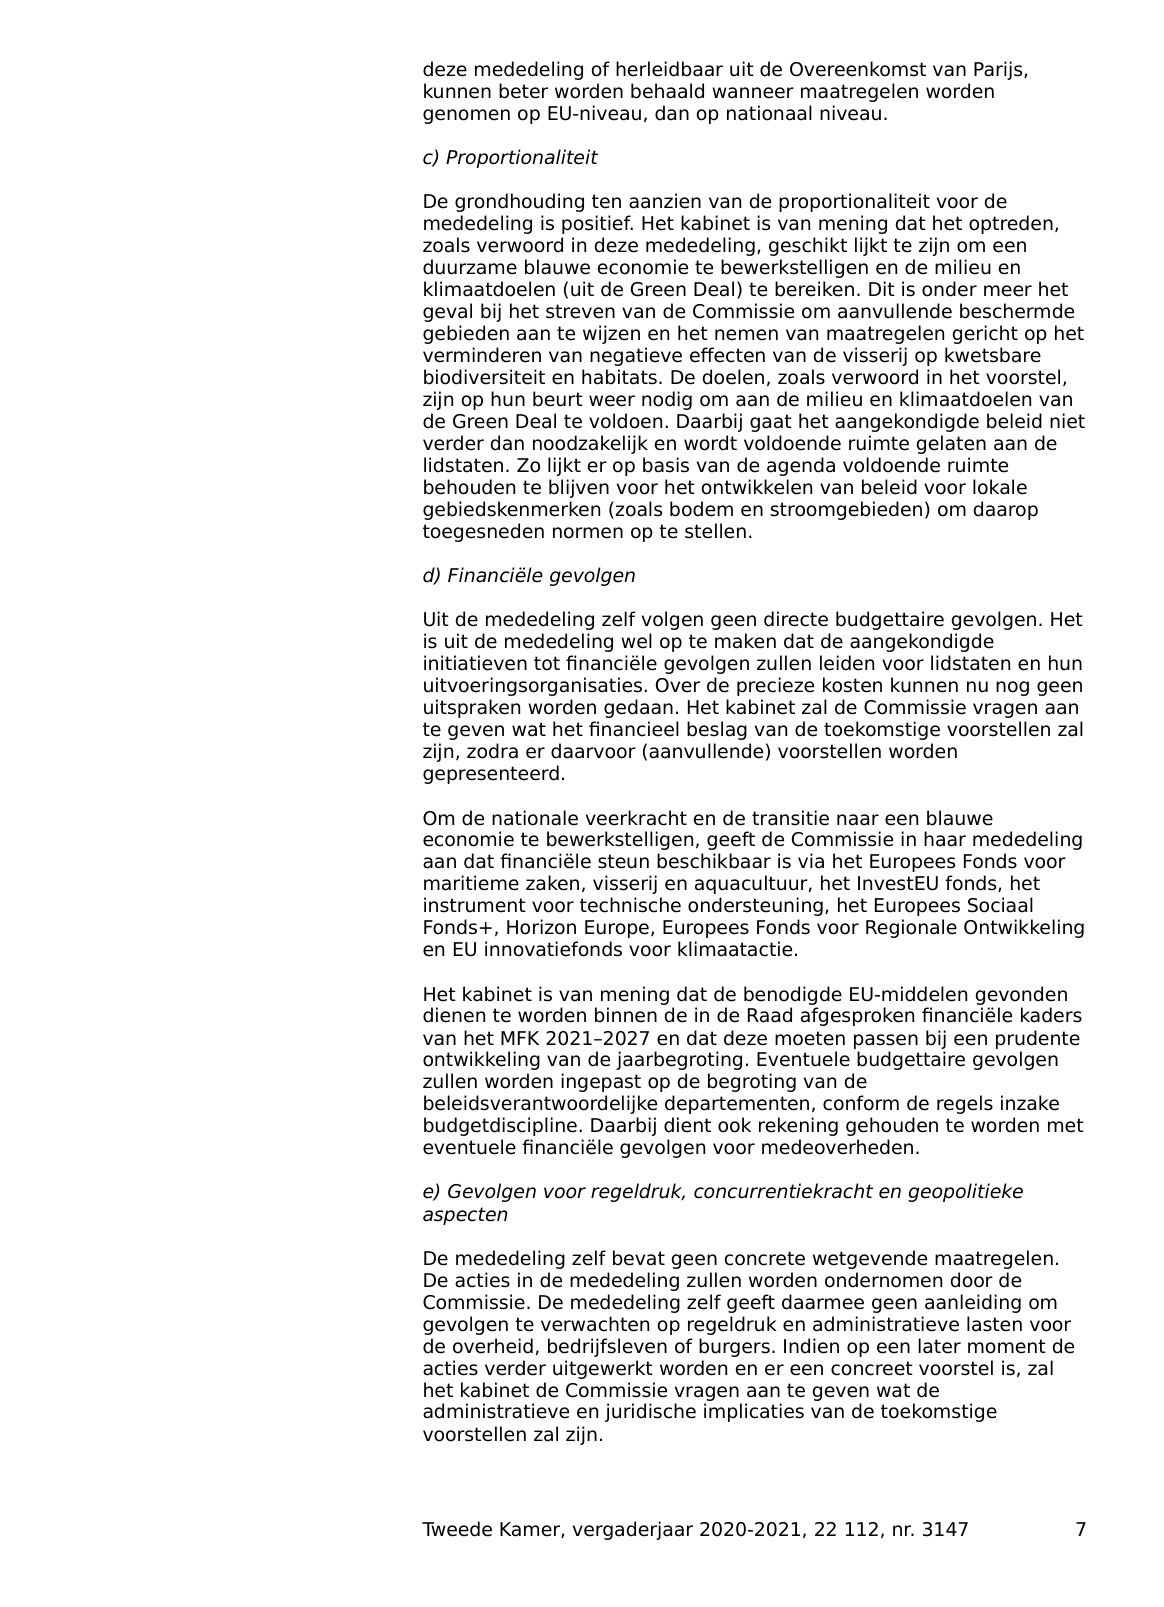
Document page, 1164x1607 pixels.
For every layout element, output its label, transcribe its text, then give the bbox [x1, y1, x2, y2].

subtitle d) Financiële gevolgen [422, 565, 1087, 587]
text Het kabinet is van mening dat de benodigde EU-middelen gevonden dienen te worden binnen de in de Raad afgesproken financiële kaders van het MFK 2021–2027 en dat deze moeten passen bij een prudente ontwikkeling van de jaarbegroting. Eventuele budgettaire gevolgen zullen worden ingepast op de begroting van de beleidsverantwoordelijke departementen, conform de regels inzake budgetdiscipline. Daarbij dient ook rekening gehouden te worden met eventuele financiële gevolgen voor medeoverheden. [422, 983, 1087, 1159]
text Uit de mededeling zelf volgen geen directe budgettaire gevolgen. Het is uit de mededeling wel op te maken dat de aangekondigde initiatieven tot financiële gevolgen zullen leiden voor lidstaten en hun uitvoeringsorganisaties. Over de precieze kosten kunnen nu nog geen uitspraken worden gedaan. Het kabinet zal de Commissie vragen aan te geven wat het financieel beslag van de toekomstige voorstellen zal zijn, zodra er daarvoor (aanvullende) voorstellen worden gepresenteerd. [422, 609, 1087, 785]
text De grondhouding ten aanzien van de proportionaliteit voor de mededeling is positief. Het kabinet is van mening dat het optreden, zoals verwoord in deze mededeling, geschikt lijkt te zijn om een duurzame blauwe economie te bewerkstelligen en de milieu en klimaatdoelen (uit de Green Deal) te bereiken. Dit is onder meer het geval bij het streven van de Commissie om aanvullende beschermde gebieden aan te wijzen en het nemen van maatregelen gericht op het verminderen van negatieve effecten van de visserij op kwetsbare biodiversiteit en habitats. De doelen, zoals verwoord in het voorstel, zijn op hun beurt weer nodig om aan de milieu en klimaatdoelen van de Green Deal te voldoen. Daarbij gaat het aangekondigde beleid niet verder dan noodzakelijk en wordt voldoende ruimte gelaten aan de lidstaten. Zo lijkt er op basis van de agenda voldoende ruimte behouden te blijven voor het ontwikkelen van beleid voor lokale gebiedskenmerken (zoals bodem en stroomgebieden) om daarop toegesneden normen op te stellen. [422, 191, 1087, 543]
text Om de nationale veerkracht en de transitie naar een blauwe economie te bewerkstelligen, geeft de Commissie in haar mededeling aan dat financiële steun beschikbaar is via het Europees Fonds voor maritieme zaken, visserij en aquacultuur, het InvestEU fonds, het instrument voor technische ondersteuning, het Europees Sociaal Fonds+, Horizon Europe, Europees Fonds voor Regionale Ontwikkeling en EU innovatiefonds voor klimaatactie. [422, 807, 1087, 961]
text De mededeling zelf bevat geen concrete wetgevende maatregelen. De acties in de mededeling zullen worden ondernomen door de Commissie. De mededeling zelf geeft daarmee geen aanleiding om gevolgen te verwachten op regeldruk en administratieve lasten voor de overheid, bedrijfsleven of burgers. Indien op een later moment de acties verder uitgewerkt worden en er een concreet voorstel is, zal het kabinet de Commissie vragen aan te geven wat de administratieve en juridische implicaties van de toekomstige voorstellen zal zijn. [422, 1248, 1087, 1445]
text deze mededeling of herleidbaar uit de Overeenkomst van Parijs, kunnen beter worden behaald wanneer maatregelen worden genomen op EU-niveau, dan op nationaal niveau. [422, 59, 1087, 125]
subtitle e) Gevolgen voor regeldruk, concurrentiekracht en geopolitieke aspecten [422, 1181, 1087, 1225]
subtitle c) Proportionaliteit [422, 147, 1087, 169]
